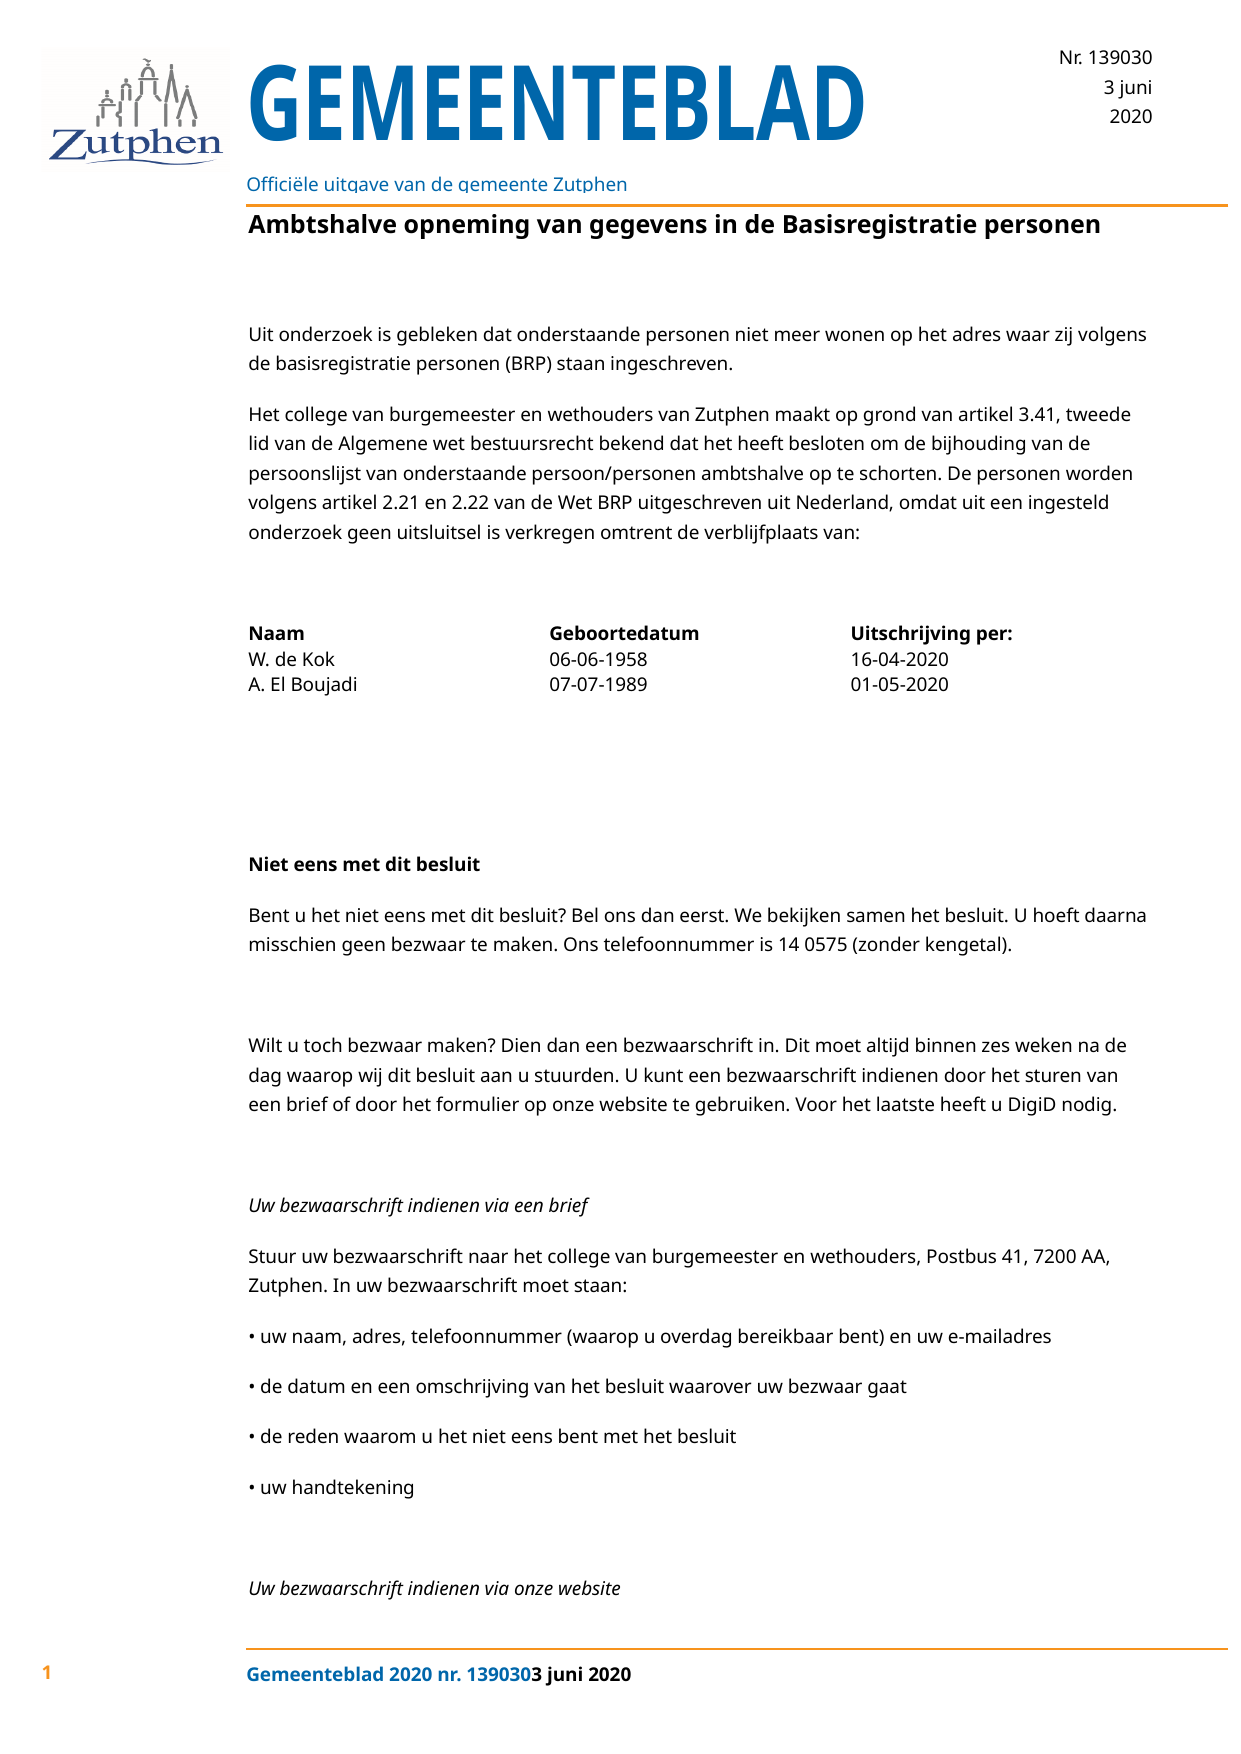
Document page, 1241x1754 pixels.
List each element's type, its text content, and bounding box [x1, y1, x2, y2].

text Uit onderzoek is gebleken dat onderstaande personen niet meer wonen op het adres waar zij volgens de basisregistratie personen (BRP) staan ingeschreven. [248, 321, 1152, 376]
table_cell A. El Boujadi [248, 671, 549, 697]
text • de datum en een omschrijving van het besluit waarover uw bezwaar gaat [248, 1373, 1152, 1399]
table_cell 07-07-1989 [549, 671, 850, 697]
text Het college van burgemeester en wethouders van Zutphen maakt op grond van artikel 3.41, tweede lid van de Algemene wet bestuursrecht bekend dat het heeft besloten om de bijhouding van de persoonslijst van onderstaande persoon/personen ambtshalve op te schorten. De personen worden volgens artikel 2.21 en 2.22 van de Wet BRP uitgeschreven uit Nederland, omdat uit een ingesteld onderzoek geen uitsluitsel is verkregen omtrent de verblijfplaats van: [248, 401, 1152, 545]
text • uw handtekening [248, 1474, 1152, 1500]
text Bent u het niet eens met dit besluit? Bel ons dan eerst. We bekijken samen het besluit. U hoeft daarna misschien geen bezwaar te maken. Ons telefoonnummer is 14 0575 (zonder kengetal). [248, 902, 1152, 957]
table_header Uitschrijving per: [850, 620, 1152, 646]
text Stuur uw bezwaarschrift naar het college van burgemeester en wethouders, Postbus 41, 7200 AA, Zutphen. In uw bezwaarschrift moet staan: [248, 1243, 1152, 1298]
table_header Naam [248, 620, 549, 646]
text Wilt u toch bezwaar maken? Dien dan een bezwaarschrift in. Dit moet altijd binnen zes weken na de dag waarop wij dit besluit aan u stuurden. U kunt een bezwaarschrift indienen door het sturen van een brief of door het formulier op onze website te gebruiken. Voor het laatste heeft u DigiD nodig. [248, 1032, 1152, 1117]
text Uw bezwaarschrift indienen via onze website [248, 1575, 1152, 1601]
text • uw naam, adres, telefoonnummer (waarop u overdag bereikbaar bent) en uw e-mailadres [248, 1323, 1152, 1349]
text Uw bezwaarschrift indienen via een brief [248, 1192, 1152, 1218]
table_cell 16-04-2020 [850, 646, 1152, 671]
text Ambtshalve opneming van gegevens in de Basisregistratie personen [248, 207, 1152, 241]
table_cell 01-05-2020 [850, 671, 1152, 697]
table_cell 06-06-1958 [549, 646, 850, 671]
text • de reden waarom u het niet eens bent met het besluit [248, 1424, 1152, 1449]
table_cell W. de Kok [248, 646, 549, 671]
text Niet eens met dit besluit [248, 852, 1152, 877]
table_header Geboortedatum [549, 620, 850, 646]
picture [41, 47, 231, 172]
